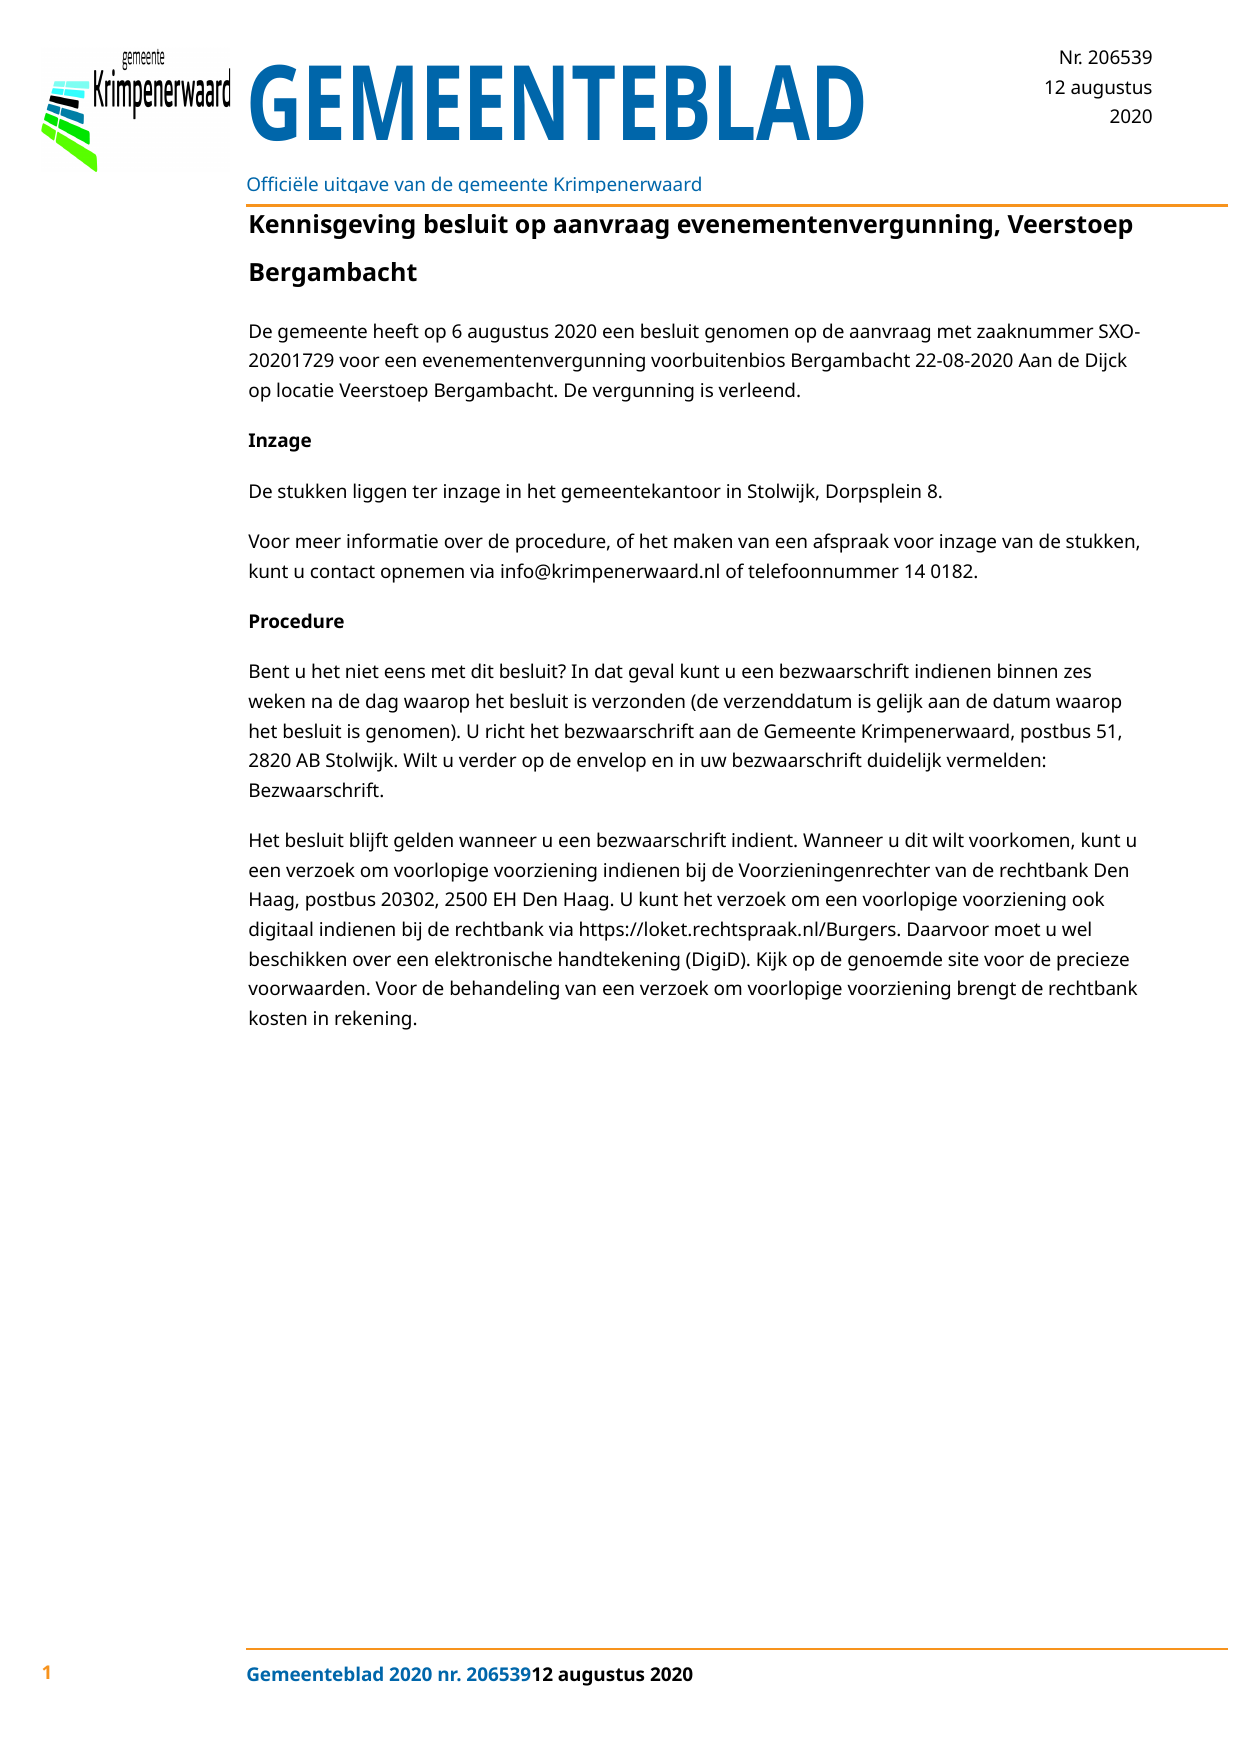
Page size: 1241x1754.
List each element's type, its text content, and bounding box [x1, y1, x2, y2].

text Voor meer informatie over de procedure, of het maken van een afspraak voor inzage van de stukken, kunt u contact opnemen via info@krimpenerwaard.nl of telefoonnummer 14 0182. [248, 528, 1152, 584]
text Procedure [248, 608, 1152, 634]
text De stukken liggen ter inzage in het gemeentekantoor in Stolwijk, Dorpsplein 8. [248, 478, 1152, 504]
text Kennisgeving besluit op aanvraag evenementenvergunning, Veerstoep Bergambacht [248, 207, 1152, 288]
text Het besluit blijft gelden wanneer u een bezwaarschrift indient. Wanneer u dit wilt voorkomen, kunt u een verzoek om voorlopige voorziening indienen bij de Voorzieningenrechter van de rechtbank Den Haag, postbus 20302, 2500 EH Den Haag. U kunt het verzoek om een voorlopige voorziening ook digitaal indienen bij de rechtbank via https://loket.rechtspraak.nl/Burgers. Daarvoor moet u wel beschikken over een elektronische handtekening (DigiD). Kijk op de genoemde site voor de precieze voorwaarden. Voor de behandeling van een verzoek om voorlopige voorziening brengt de rechtbank kosten in rekening. [248, 827, 1152, 1031]
picture [41, 47, 231, 172]
text Inzage [248, 427, 1152, 453]
text De gemeente heeft op 6 augustus 2020 een besluit genomen op de aanvraag met zaaknummer SXO-20201729 voor een evenementenvergunning voorbuitenbios Bergambacht 22-08-2020 Aan de Dijck op locatie Veerstoep Bergambacht. De vergunning is verleend. [248, 318, 1152, 403]
text Bent u het niet eens met dit besluit? In dat geval kunt u een bezwaarschrift indienen binnen zes weken na de dag waarop het besluit is verzonden (de verzenddatum is gelijk aan de datum waarop het besluit is genomen). U richt het bezwaarschrift aan de Gemeente Krimpenerwaard, postbus 51, 2820 AB Stolwijk. Wilt u verder op de envelop en in uw bezwaarschrift duidelijk vermelden: Bezwaarschrift. [248, 659, 1152, 803]
